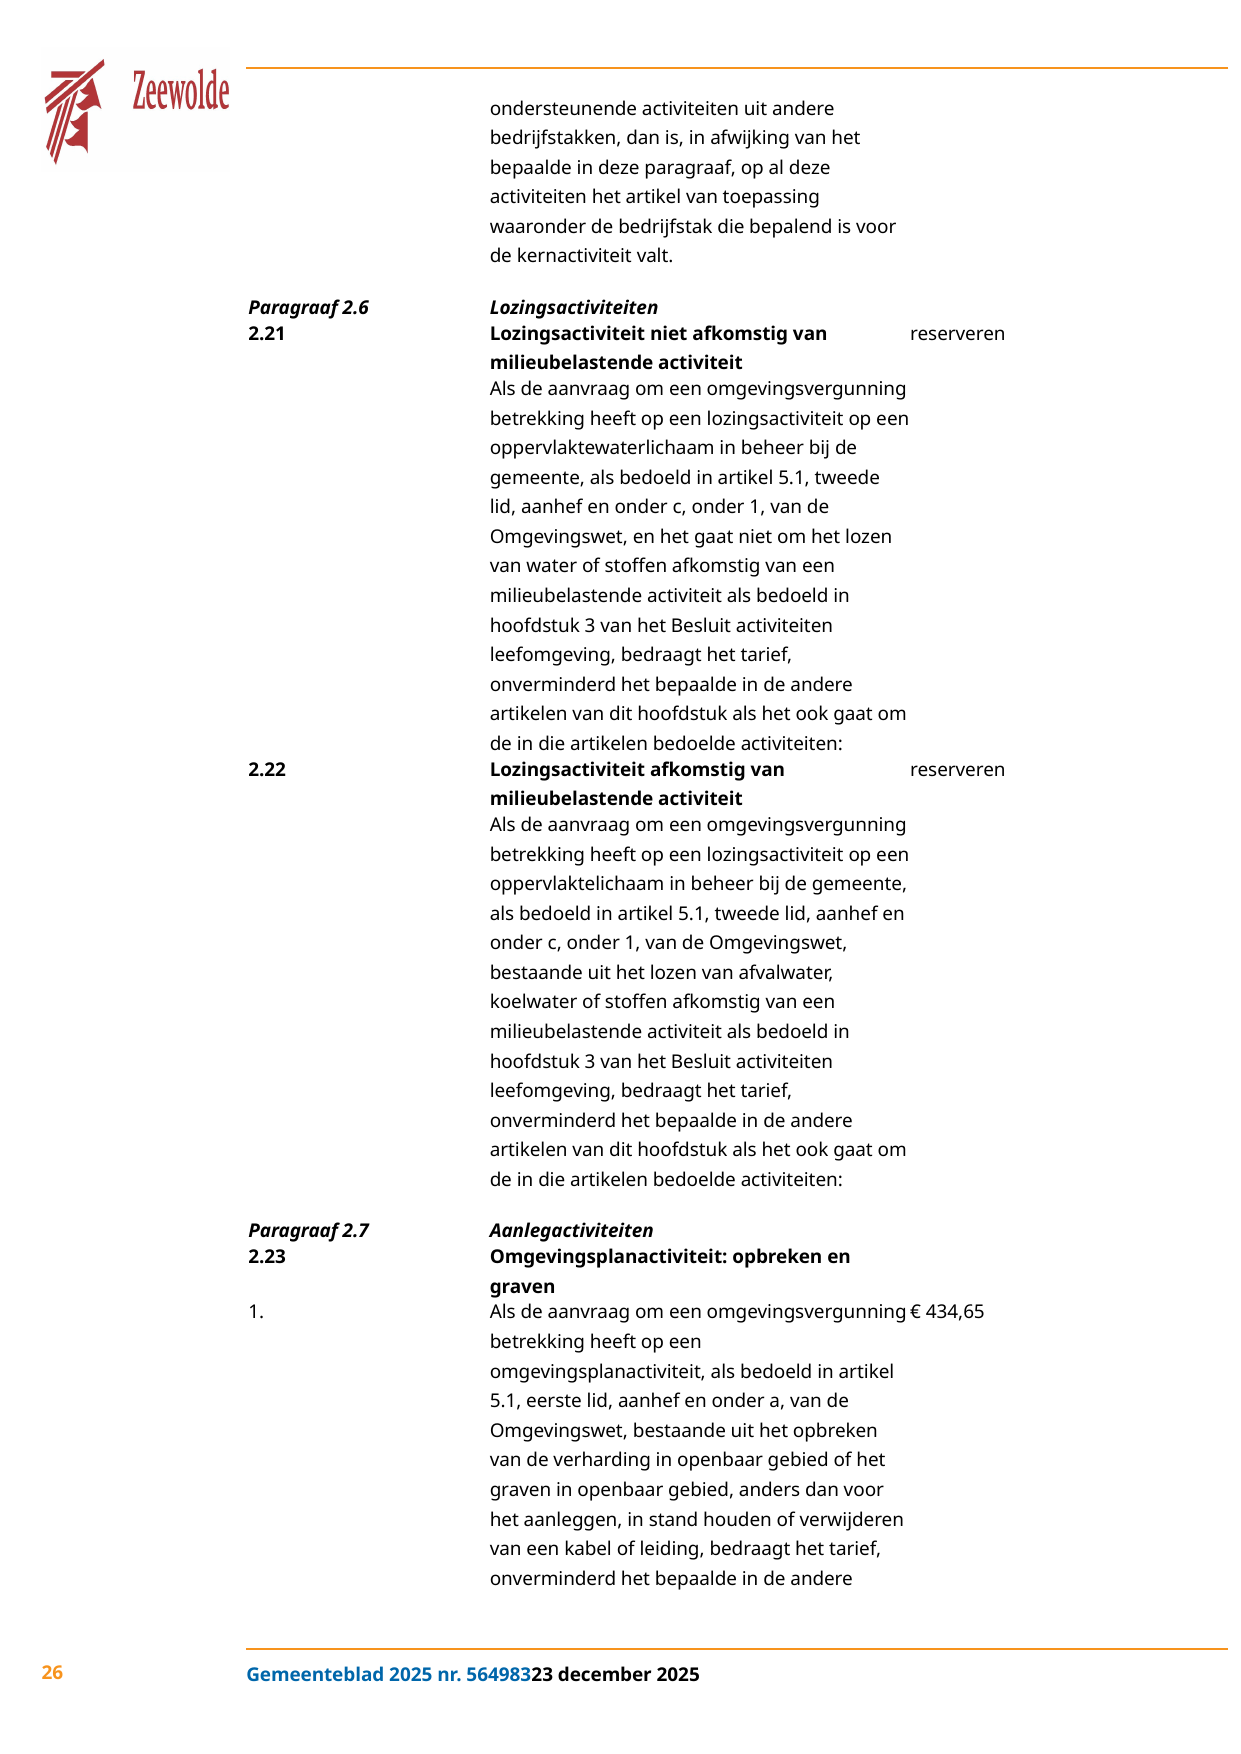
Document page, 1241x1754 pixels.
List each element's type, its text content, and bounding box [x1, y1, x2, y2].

table_cell Lozingsactiviteit niet afkomstig van milieubelastende activiteit [490, 320, 910, 375]
table_cell reserveren [910, 320, 1152, 375]
table_cell [248, 1192, 489, 1218]
table_cell Paragraaf 2.6 [248, 294, 489, 320]
table_cell 2.22 [248, 756, 489, 811]
table_cell [910, 811, 1152, 1192]
table_cell [910, 1244, 1152, 1299]
picture [41, 47, 231, 172]
table_cell Als de aanvraag om een omgevingsvergunning betrekking heeft op een omgevingsplanactiviteit, als bedoeld in artikel 5.1, eerste lid, aanhef en onder a, van de Omgevingswet, bestaande uit het opbreken van de verharding in openbaar gebied of het graven in openbaar gebied, anders dan voor het aanleggen, in stand houden of verwijderen van een kabel of leiding, bedraagt het tarief, onverminderd het bepaalde in de andere [490, 1299, 910, 1591]
table_cell 2.21 [248, 320, 489, 375]
table_cell [248, 95, 489, 268]
table_cell [910, 1218, 1152, 1243]
table_cell [490, 1192, 910, 1218]
table_cell [248, 811, 489, 1192]
table_cell [248, 375, 489, 756]
table_cell [490, 269, 910, 294]
table_cell ondersteunende activiteiten uit andere bedrijfstakken, dan is, in afwijking van het bepaalde in deze paragraaf, op al deze activiteiten het artikel van toepassing waaronder de bedrijfstak die bepalend is voor de kernactiviteit valt. [490, 95, 910, 268]
table_cell Paragraaf 2.7 [248, 1218, 489, 1243]
table_cell Als de aanvraag om een omgevingsvergunning betrekking heeft op een lozingsactiviteit op een oppervlaktewaterlichaam in beheer bij de gemeente, als bedoeld in artikel 5.1, tweede lid, aanhef en onder c, onder 1, van de Omgevingswet, en het gaat niet om het lozen van water of stoffen afkomstig van een milieubelastende activiteit als bedoeld in hoofdstuk 3 van het Besluit activiteiten leefomgeving, bedraagt het tarief, onverminderd het bepaalde in de andere artikelen van dit hoofdstuk als het ook gaat om de in die artikelen bedoelde activiteiten: [490, 375, 910, 756]
table_cell € 434,65 [910, 1299, 1152, 1591]
table_cell Lozingsactiviteit afkomstig van milieubelastende activiteit [490, 756, 910, 811]
table_cell [910, 95, 1152, 268]
table_cell [910, 1192, 1152, 1218]
table_cell Aanlegactiviteiten [490, 1218, 910, 1243]
table_cell Lozingsactiviteiten [490, 294, 910, 320]
table_cell [910, 294, 1152, 320]
table_cell 1. [248, 1299, 489, 1591]
table_cell reserveren [910, 756, 1152, 811]
table_cell 2.23 [248, 1244, 489, 1299]
table_cell Omgevingsplanactiviteit: opbreken en graven [490, 1244, 910, 1299]
table_cell [910, 375, 1152, 756]
table_cell Als de aanvraag om een omgevingsvergunning betrekking heeft op een lozingsactiviteit op een oppervlaktelichaam in beheer bij de gemeente, als bedoeld in artikel 5.1, tweede lid, aanhef en onder c, onder 1, van de Omgevingswet, bestaande uit het lozen van afvalwater, koelwater of stoffen afkomstig van een milieubelastende activiteit als bedoeld in hoofdstuk 3 van het Besluit activiteiten leefomgeving, bedraagt het tarief, onverminderd het bepaalde in de andere artikelen van dit hoofdstuk als het ook gaat om de in die artikelen bedoelde activiteiten: [490, 811, 910, 1192]
table_cell [248, 269, 489, 294]
table_cell [910, 269, 1152, 294]
